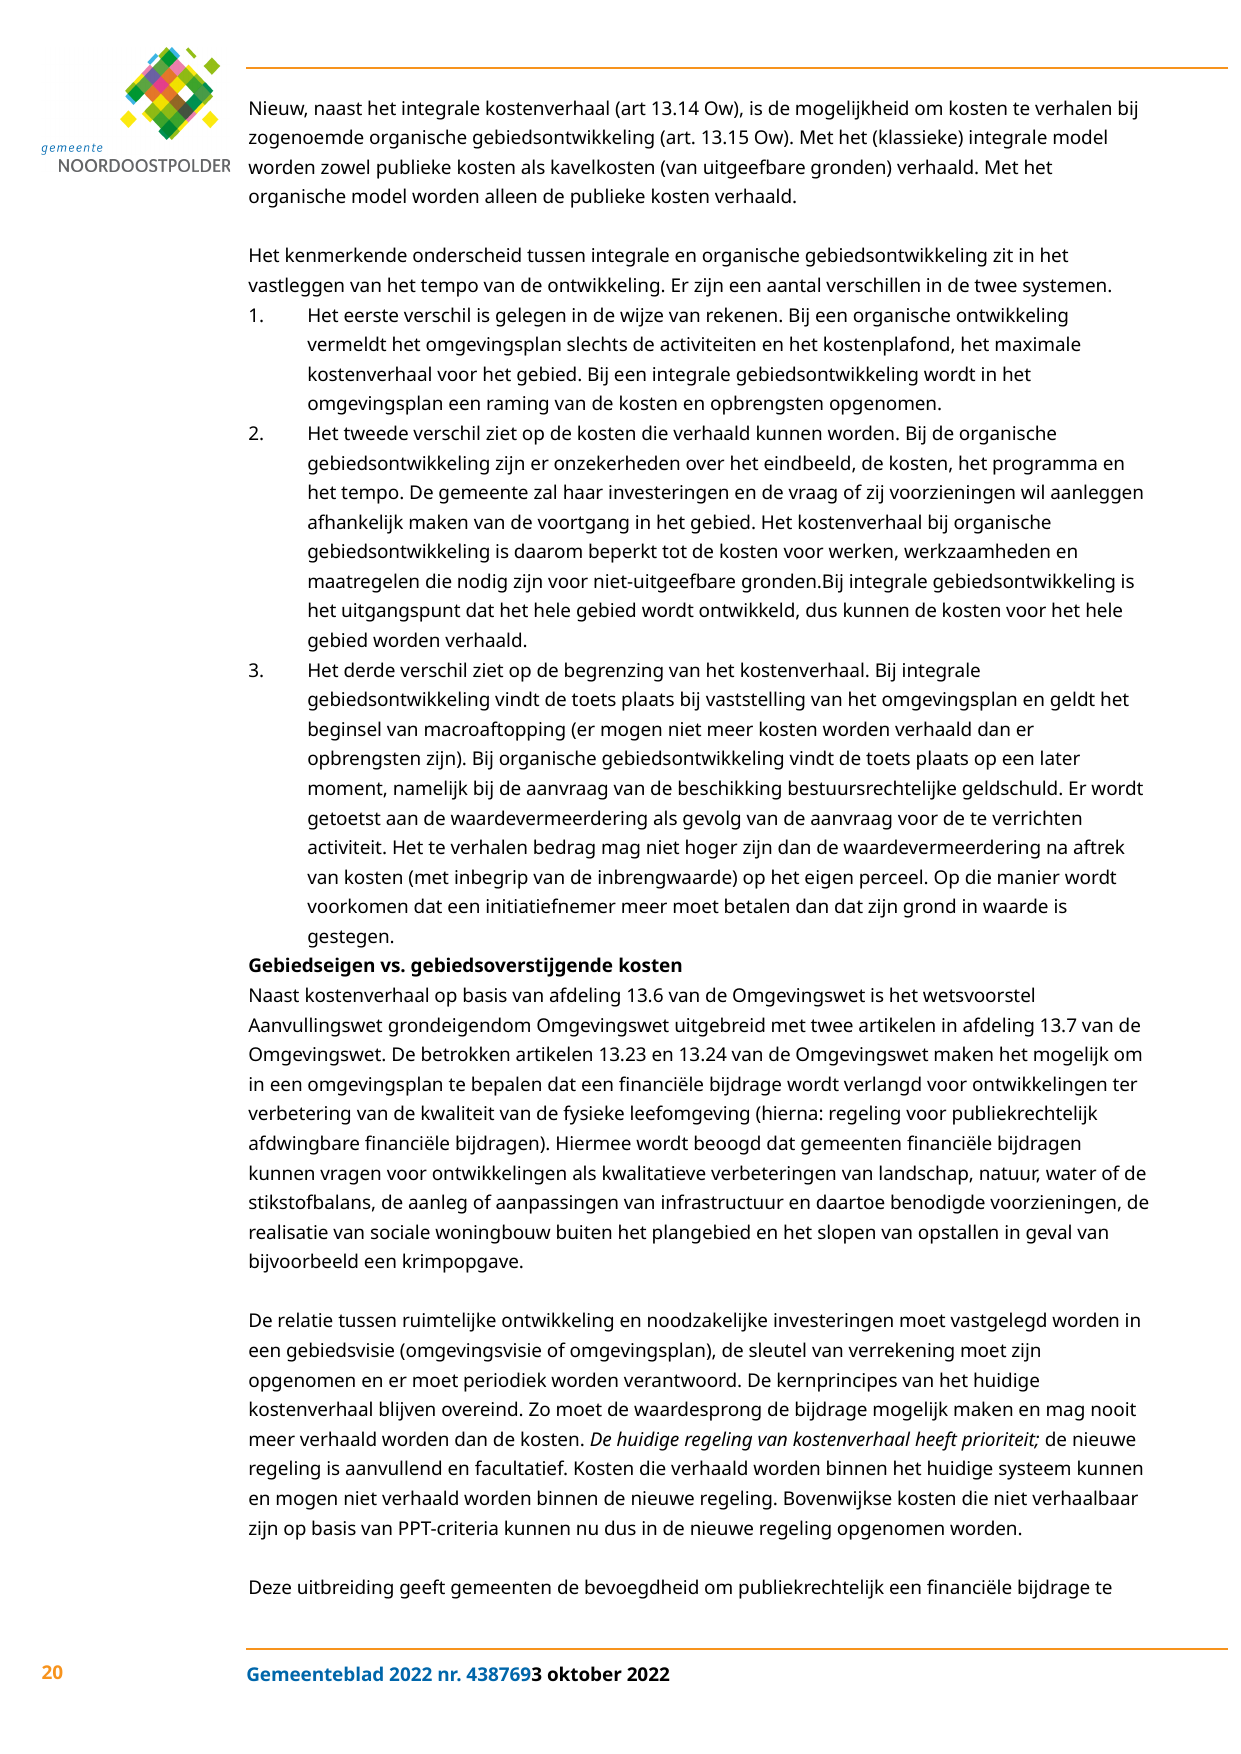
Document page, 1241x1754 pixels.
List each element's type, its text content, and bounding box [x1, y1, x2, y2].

text Gebiedseigen vs. gebiedsoverstijgende kosten [248, 953, 1152, 978]
text Deze uitbreiding geeft gemeenten de bevoegdheid om publiekrechtelijk een financiële bijdrage te [248, 1574, 1152, 1600]
list Het derde verschil ziet op de begrenzing van het kostenverhaal. Bij integrale gebiedsontwikkeling vindt de toets plaats bij vaststelling van het omgevingsplan en geldt het beginsel van macroaftopping (er mogen niet meer kosten worden verhaald dan er opbrengsten zijn). Bij organische gebiedsontwikkeling vindt de toets plaats op een later moment, namelijk bij de aanvraag van de beschikking bestuursrechtelijke geldschuld. Er wordt getoetst aan de waardevermeerdering als gevolg van de aanvraag voor de te verrichten activiteit. Het te verhalen bedrag mag niet hoger zijn dan de waardevermeerdering na aftrek van kosten (met inbegrip van de inbrengwaarde) op het eigen perceel. Op die manier wordt voorkomen dat een initiatiefnemer meer moet betalen dan dat zijn grond in waarde is gestegen. [248, 657, 1152, 949]
list Het tweede verschil ziet op de kosten die verhaald kunnen worden. Bij de organische gebiedsontwikkeling zijn er onzekerheden over het eindbeeld, de kosten, het programma en het tempo. De gemeente zal haar investeringen en de vraag of zij voorzieningen wil aanleggen afhankelijk maken van de voortgang in het gebied. Het kostenverhaal bij organische gebiedsontwikkeling is daarom beperkt tot de kosten voor werken, werkzaamheden en maatregelen die nodig zijn voor niet-uitgeefbare gronden.Bij integrale gebiedsontwikkeling is het uitgangspunt dat het hele gebied wordt ontwikkeld, dus kunnen de kosten voor het hele gebied worden verhaald. [248, 420, 1152, 653]
text Het kenmerkende onderscheid tussen integrale en organische gebiedsontwikkeling zit in het vastleggen van het tempo van de ontwikkeling. Er zijn een aantal verschillen in de twee systemen. [248, 243, 1152, 298]
picture [41, 47, 231, 172]
text De relatie tussen ruimtelijke ontwikkeling en noodzakelijke investeringen moet vastgelegd worden in een gebiedsvisie (omgevingsvisie of omgevingsplan), de sleutel van verrekening moet zijn opgenomen en er moet periodiek worden verantwoord. De kernprincipes van het huidige kostenverhaal blijven overeind. Zo moet de waardesprong de bijdrage mogelijk maken en mag nooit meer verhaald worden dan de kosten. De huidige regeling van kostenverhaal heeft prioriteit; de nieuwe regeling is aanvullend en facultatief. Kosten die verhaald worden binnen het huidige systeem kunnen en mogen niet verhaald worden binnen de nieuwe regeling. Bovenwijkse kosten die niet verhaalbaar zijn op basis van PPT-criteria kunnen nu dus in de nieuwe regeling opgenomen worden. [248, 1308, 1152, 1541]
text Naast kostenverhaal op basis van afdeling 13.6 van de Omgevingswet is het wetsvoorstel Aanvullingswet grondeigendom Omgevingswet uitgebreid met twee artikelen in afdeling 13.7 van de Omgevingswet. De betrokken artikelen 13.23 en 13.24 van de Omgevingswet maken het mogelijk om in een omgevingsplan te bepalen dat een financiële bijdrage wordt verlangd voor ontwikkelingen ter verbetering van de kwaliteit van de fysieke leefomgeving (hierna: regeling voor publiekrechtelijk afdwingbare financiële bijdragen). Hiermee wordt beoogd dat gemeenten financiële bijdragen kunnen vragen voor ontwikkelingen als kwalitatieve verbeteringen van landschap, natuur, water of de stikstofbalans, de aanleg of aanpassingen van infrastructuur en daartoe benodigde voorzieningen, de realisatie van sociale woningbouw buiten het plangebied en het slopen van opstallen in geval van bijvoorbeeld een krimpopgave. [248, 982, 1152, 1274]
text Nieuw, naast het integrale kostenverhaal (art 13.14 Ow), is de mogelijkheid om kosten te verhalen bij zogenoemde organische gebiedsontwikkeling (art. 13.15 Ow). Met het (klassieke) integrale model worden zowel publieke kosten als kavelkosten (van uitgeefbare gronden) verhaald. Met het organische model worden alleen de publieke kosten verhaald. [248, 95, 1152, 209]
list Het eerste verschil is gelegen in de wijze van rekenen. Bij een organische ontwikkeling vermeldt het omgevingsplan slechts de activiteiten en het kostenplafond, het maximale kostenverhaal voor het gebied. Bij een integrale gebiedsontwikkeling wordt in het omgevingsplan een raming van de kosten en opbrengsten opgenomen. [248, 302, 1152, 416]
